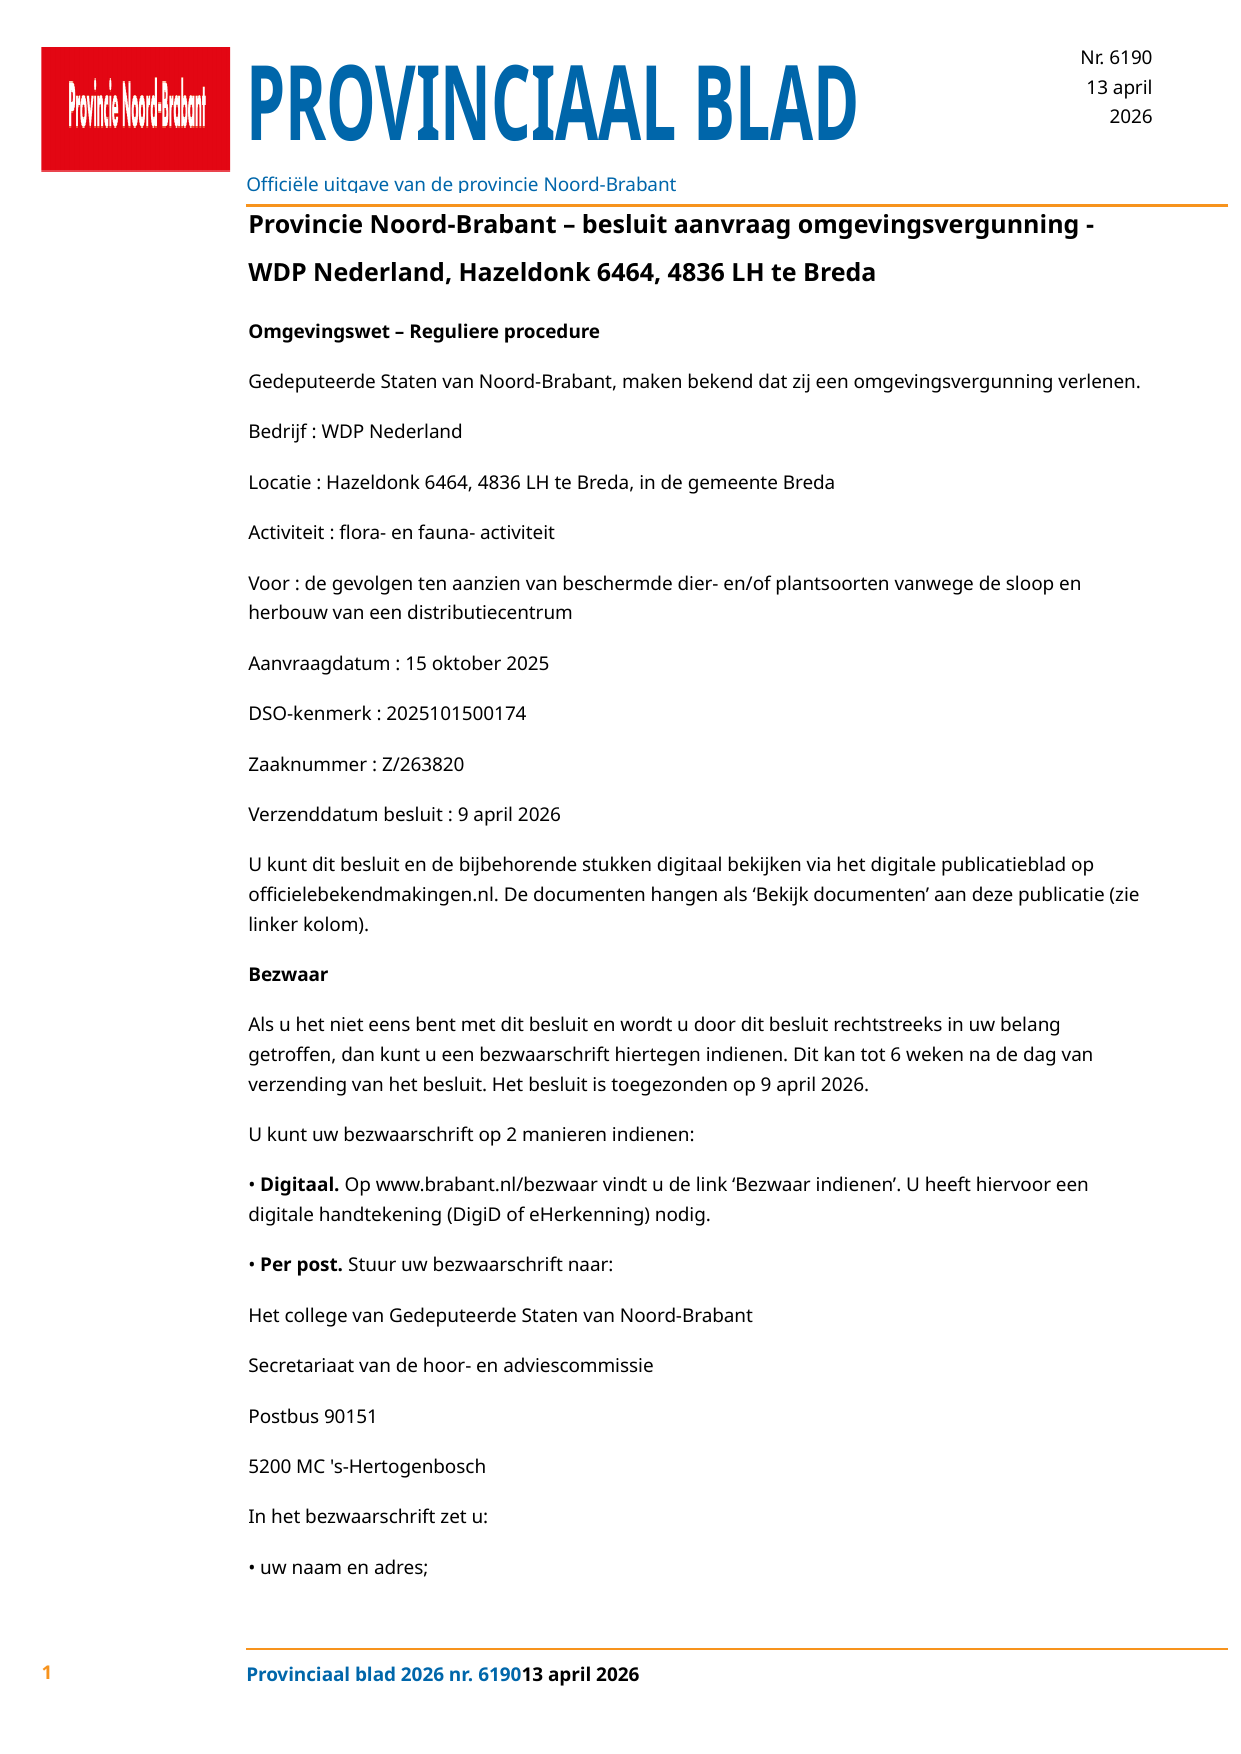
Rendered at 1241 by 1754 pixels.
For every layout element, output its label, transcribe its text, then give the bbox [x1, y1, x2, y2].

text U kunt dit besluit en de bijbehorende stukken digitaal bekijken via het digitale publicatieblad op officielebekendmakingen.nl. De documenten hangen als ‘Bekijk documenten’ aan deze publicatie (zie linker kolom). [248, 852, 1152, 937]
text Verzenddatum besluit : 9 april 2026 [248, 801, 1152, 827]
picture [41, 47, 231, 172]
text Het college van Gedeputeerde Staten van Noord-Brabant [248, 1302, 1152, 1328]
text 5200 MC 's‑Hertogenbosch [248, 1453, 1152, 1479]
text • Per post. Stuur uw bezwaarschrift naar: [248, 1252, 1152, 1277]
text DSO-kenmerk : 2025101500174 [248, 700, 1152, 726]
text In het bezwaarschrift zet u: [248, 1504, 1152, 1529]
text • uw naam en adres; [248, 1554, 1152, 1580]
text Bedrijf : WDP Nederland [248, 419, 1152, 444]
text Bezwaar [248, 961, 1152, 987]
text Locatie : Hazeldonk 6464, 4836 LH te Breda, in de gemeente Breda [248, 469, 1152, 495]
text Provincie Noord-Brabant – besluit aanvraag omgevingsvergunning - WDP Nederland, Hazeldonk 6464, 4836 LH te Breda [248, 207, 1152, 288]
text Gedeputeerde Staten van Noord-Brabant, maken bekend dat zij een omgevingsvergunning verlenen. [248, 368, 1152, 394]
text Zaaknummer : Z/263820 [248, 751, 1152, 777]
text Aanvraagdatum : 15 oktober 2025 [248, 650, 1152, 676]
text Omgevingswet – Reguliere procedure [248, 318, 1152, 344]
text Secretariaat van de hoor- en adviescommissie [248, 1352, 1152, 1378]
text Voor : de gevolgen ten aanzien van beschermde dier- en/of plantsoorten vanwege de sloop en herbouw van een distributiecentrum [248, 570, 1152, 625]
text Als u het niet eens bent met dit besluit en wordt u door dit besluit rechtstreeks in uw belang getroffen, dan kunt u een bezwaarschrift hiertegen indienen. Dit kan tot 6 weken na de dag van verzending van het besluit. Het besluit is toegezonden op 9 april 2026. [248, 1012, 1152, 1097]
text Activiteit : flora- en fauna- activiteit [248, 519, 1152, 545]
text Postbus 90151 [248, 1403, 1152, 1429]
text U kunt uw bezwaarschrift op 2 manieren indienen: [248, 1121, 1152, 1147]
text • Digitaal. Op www.brabant.nl/bezwaar vindt u de link ‘Bezwaar indienen’. U heeft hiervoor een digitale handtekening (DigiD of eHerkenning) nodig. [248, 1172, 1152, 1227]
